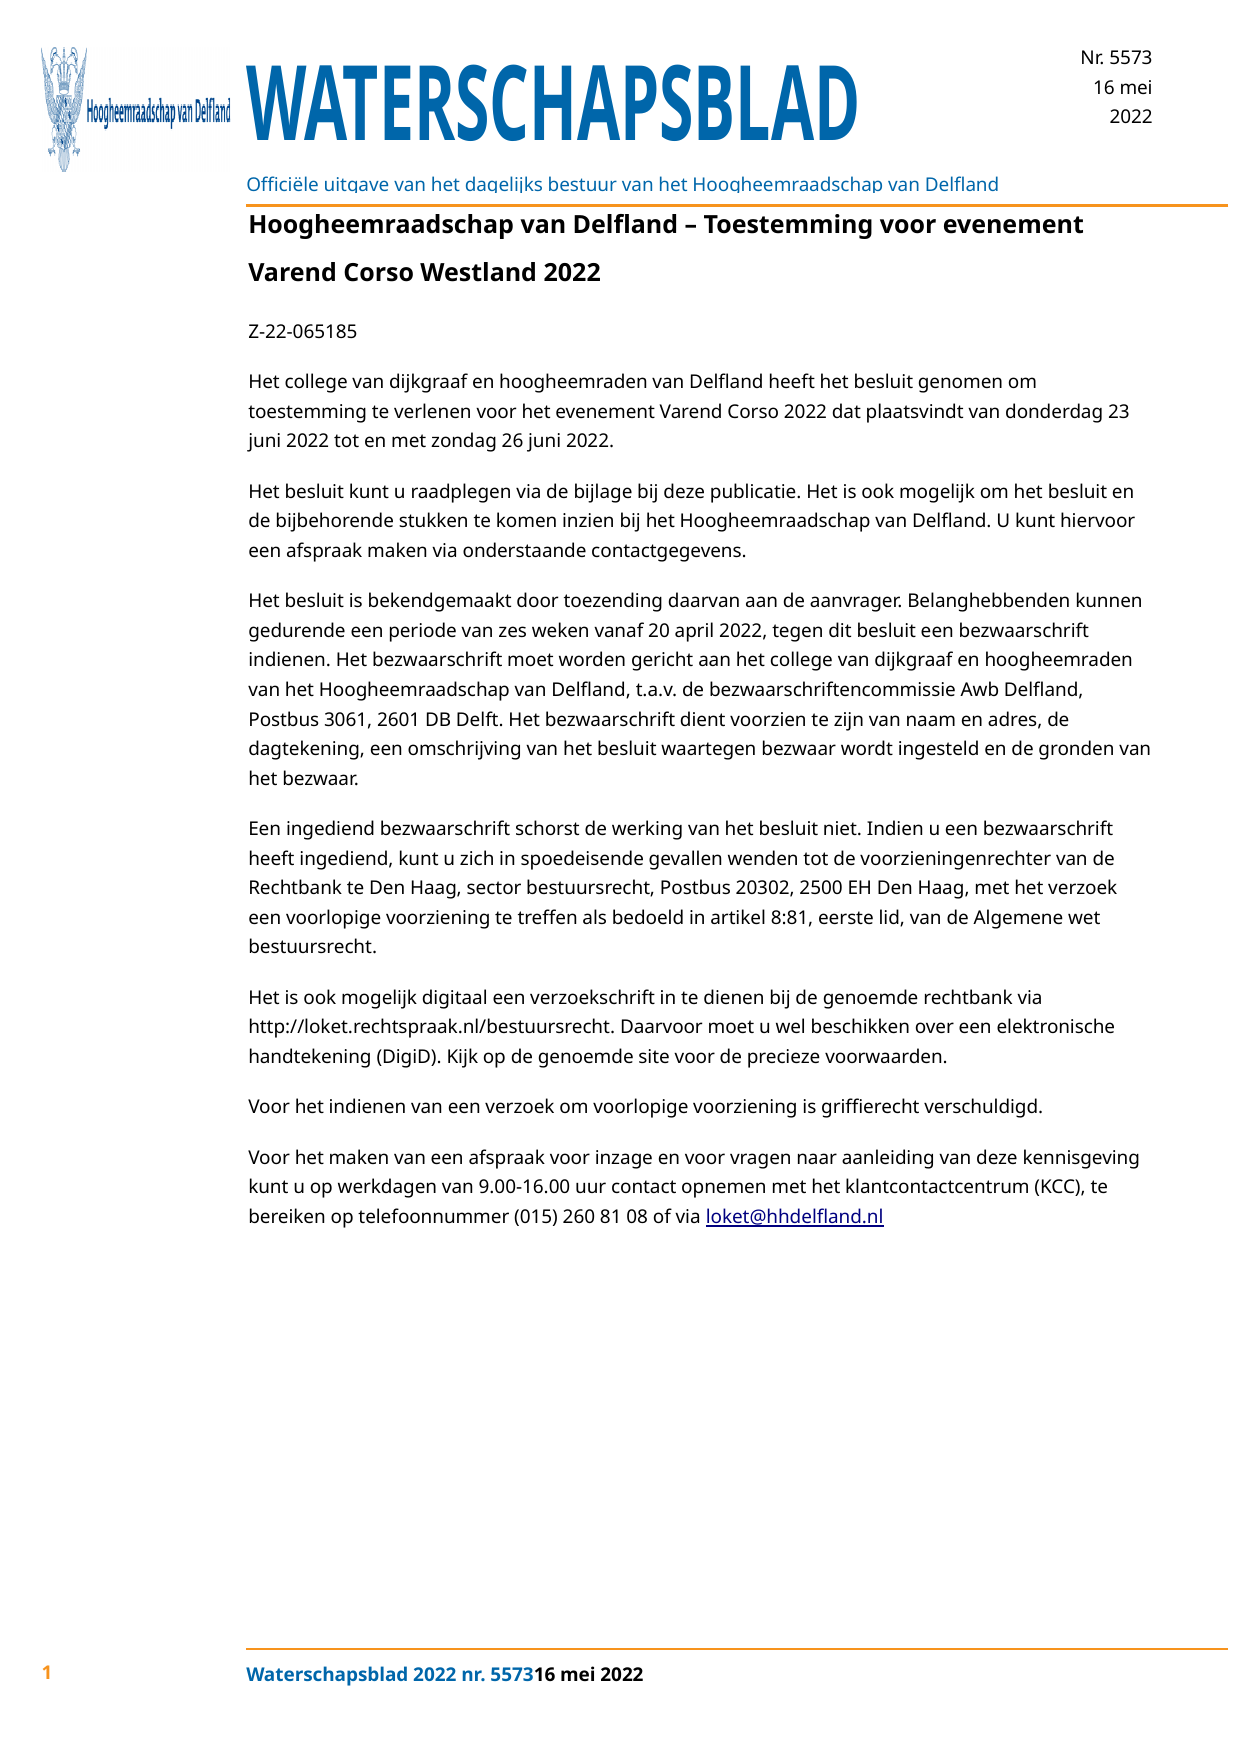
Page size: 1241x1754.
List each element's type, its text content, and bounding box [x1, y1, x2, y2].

text Hoogheemraadschap van Delfland – Toestemming voor evenement Varend Corso Westland 2022 [248, 207, 1152, 288]
text Voor het indienen van een verzoek om voorlopige voorziening is griffierecht verschuldigd. [248, 1094, 1152, 1119]
text Een ingediend bezwaarschrift schorst de werking van het besluit niet. Indien u een bezwaarschrift heeft ingediend, kunt u zich in spoedeisende gevallen wenden tot de voorzieningenrechter van de Rechtbank te Den Haag, sector bestuursrecht, Postbus 20302, 2500 EH Den Haag, met het verzoek een voorlopige voorziening te treffen als bedoeld in artikel 8:81, eerste lid, van de Algemene wet bestuursrecht. [248, 815, 1152, 959]
text Voor het maken van een afspraak voor inzage en voor vragen naar aanleiding van deze kennisgeving kunt u op werkdagen van 9.00-16.00 uur contact opnemen met het klantcontactcentrum (KCC), te bereiken op telefoonnummer (015) 260 81 08 of via loket@hhdelfland.nl [248, 1144, 1152, 1229]
text Het besluit kunt u raadplegen via de bijlage bij deze publicatie. Het is ook mogelijk om het besluit en de bijbehorende stukken te komen inzien bij het Hoogheemraadschap van Delfland. U kunt hiervoor een afspraak maken via onderstaande contactgegevens. [248, 478, 1152, 563]
text Het college van dijkgraaf en hoogheemraden van Delfland heeft het besluit genomen om toestemming te verlenen voor het evenement Varend Corso 2022 dat plaatsvindt van donderdag 23 juni 2022 tot en met zondag 26 juni 2022. [248, 368, 1152, 453]
picture [41, 47, 231, 172]
text Het besluit is bekendgemaakt door toezending daarvan aan de aanvrager. Belanghebbenden kunnen gedurende een periode van zes weken vanaf 20 april 2022, tegen dit besluit een bezwaarschrift indienen. Het bezwaarschrift moet worden gericht aan het college van dijkgraaf en hoogheemraden van het Hoogheemraadschap van Delfland, t.a.v. de bezwaarschriftencommissie Awb Delfland, Postbus 3061, 2601 DB Delft. Het bezwaarschrift dient voorzien te zijn van naam en adres, de dagtekening, een omschrijving van het besluit waartegen bezwaar wordt ingesteld en de gronden van het bezwaar. [248, 587, 1152, 791]
text Het is ook mogelijk digitaal een verzoekschrift in te dienen bij de genoemde rechtbank via http://loket.rechtspraak.nl/bestuursrecht. Daarvoor moet u wel beschikken over een elektronische handtekening (DigiD). Kijk op de genoemde site voor de precieze voorwaarden. [248, 984, 1152, 1069]
text Z-22-065185 [248, 318, 1152, 344]
